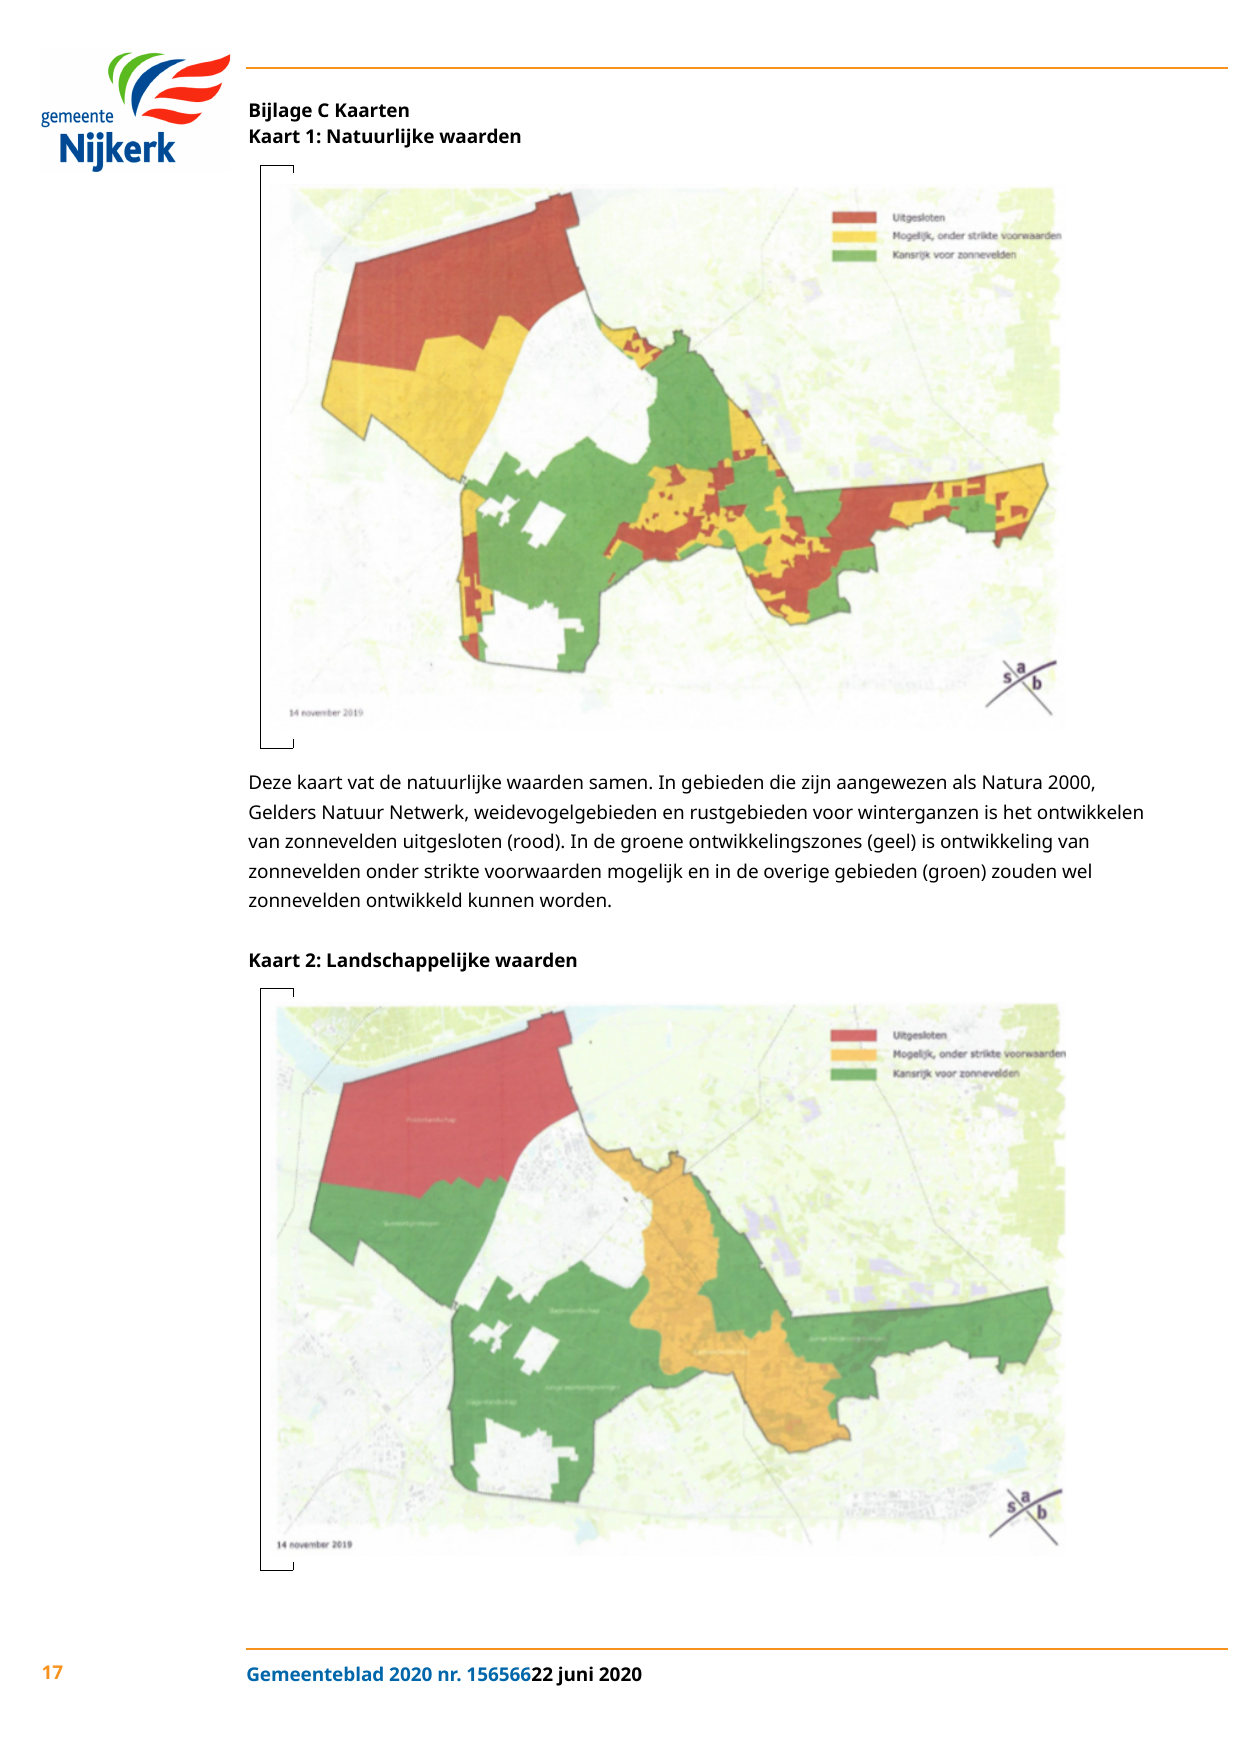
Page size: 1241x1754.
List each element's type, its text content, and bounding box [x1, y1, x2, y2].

text Bijlage C Kaarten [248, 95, 1152, 123]
text Kaart 1: Natuurlijke waarden [248, 123, 1152, 149]
picture [268, 997, 1067, 1562]
text Deze kaart vat de natuurlijke waarden samen. In gebieden die zijn aangewezen als Natura 2000, Gelders Natuur Netwerk, weidevogelgebieden en rustgebieden voor winterganzen is het ontwikkelen van zonnevelden uitgesloten (rood). In de groene ontwikkelingszones (geel) is ontwikkeling van zonnevelden onder strikte voorwaarden mogelijk en in de overige gebieden (groen) zouden wel zonnevelden ontwikkeld kunnen worden. [248, 769, 1152, 913]
picture [41, 47, 231, 172]
text Kaart 2: Landschappelijke waarden [248, 947, 1152, 972]
picture [268, 173, 1067, 739]
